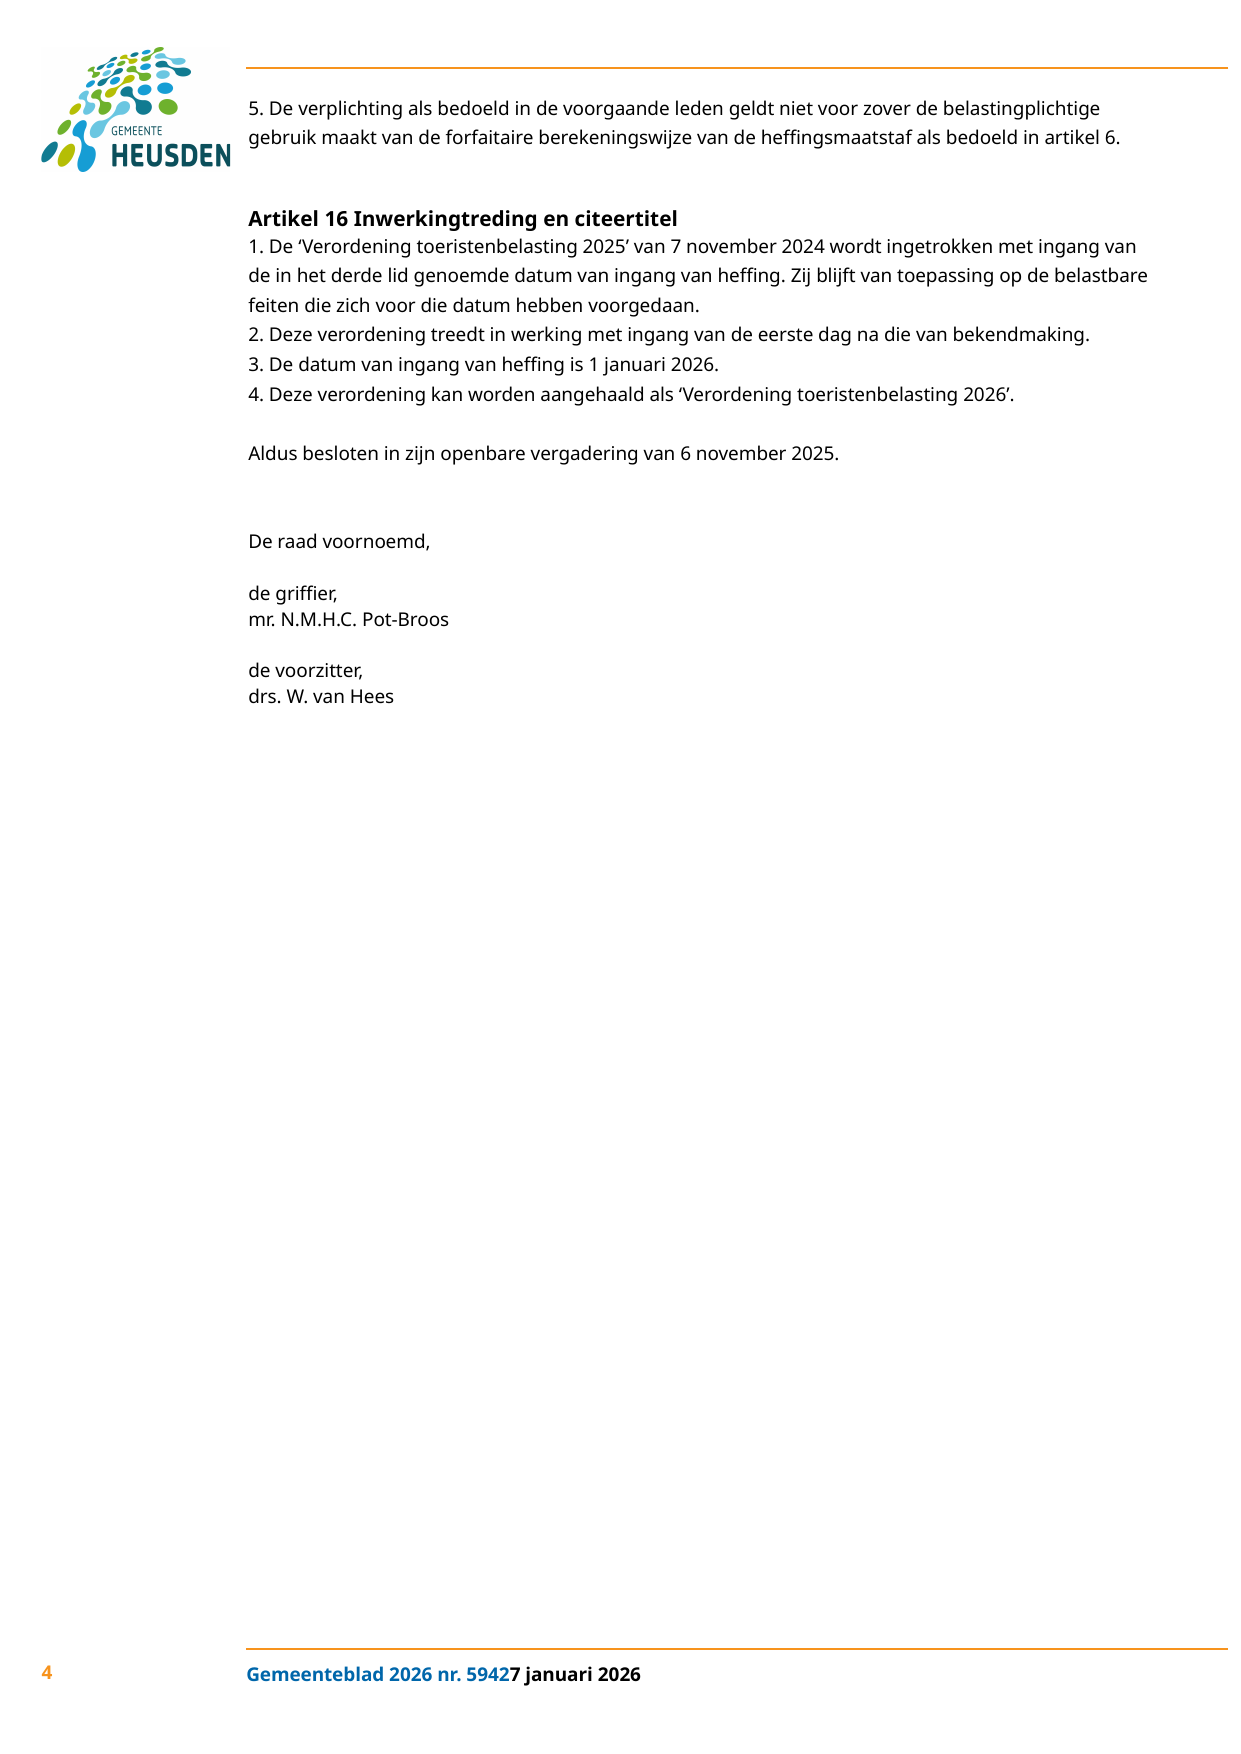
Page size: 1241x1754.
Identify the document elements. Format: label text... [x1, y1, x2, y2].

text de griffier, [248, 580, 1152, 606]
text 2. Deze verordening treedt in werking met ingang van de eerste dag na die van bekendmaking. [248, 322, 1152, 347]
text drs. W. van Hees [248, 683, 1152, 709]
text 4. Deze verordening kan worden aangehaald als ‘Verordening toeristenbelasting 2026’. [248, 381, 1152, 406]
picture [41, 47, 231, 172]
text mr. N.M.H.C. Pot-Broos [248, 606, 1152, 632]
text Artikel 16 Inwerkingtreding en citeertitel [248, 204, 1152, 233]
text de voorzitter, [248, 657, 1152, 683]
text Aldus besloten in zijn openbare vergadering van 6 november 2025. [248, 440, 1152, 466]
text De raad voornoemd, [248, 529, 1152, 554]
text 5. De verplichting als bedoeld in de voorgaande leden geldt niet voor zover de belastingplichtige gebruik maakt van de forfaitaire berekeningswijze van de heffingsmaatstaf als bedoeld in artikel 6. [248, 95, 1152, 150]
text 3. De datum van ingang van heffing is 1 januari 2026. [248, 351, 1152, 377]
text 1. De ‘Verordening toeristenbelasting 2025’ van 7 november 2024 wordt ingetrokken met ingang van de in het derde lid genoemde datum van ingang van heffing. Zij blijft van toepassing op de belastbare feiten die zich voor die datum hebben voorgedaan. [248, 233, 1152, 318]
